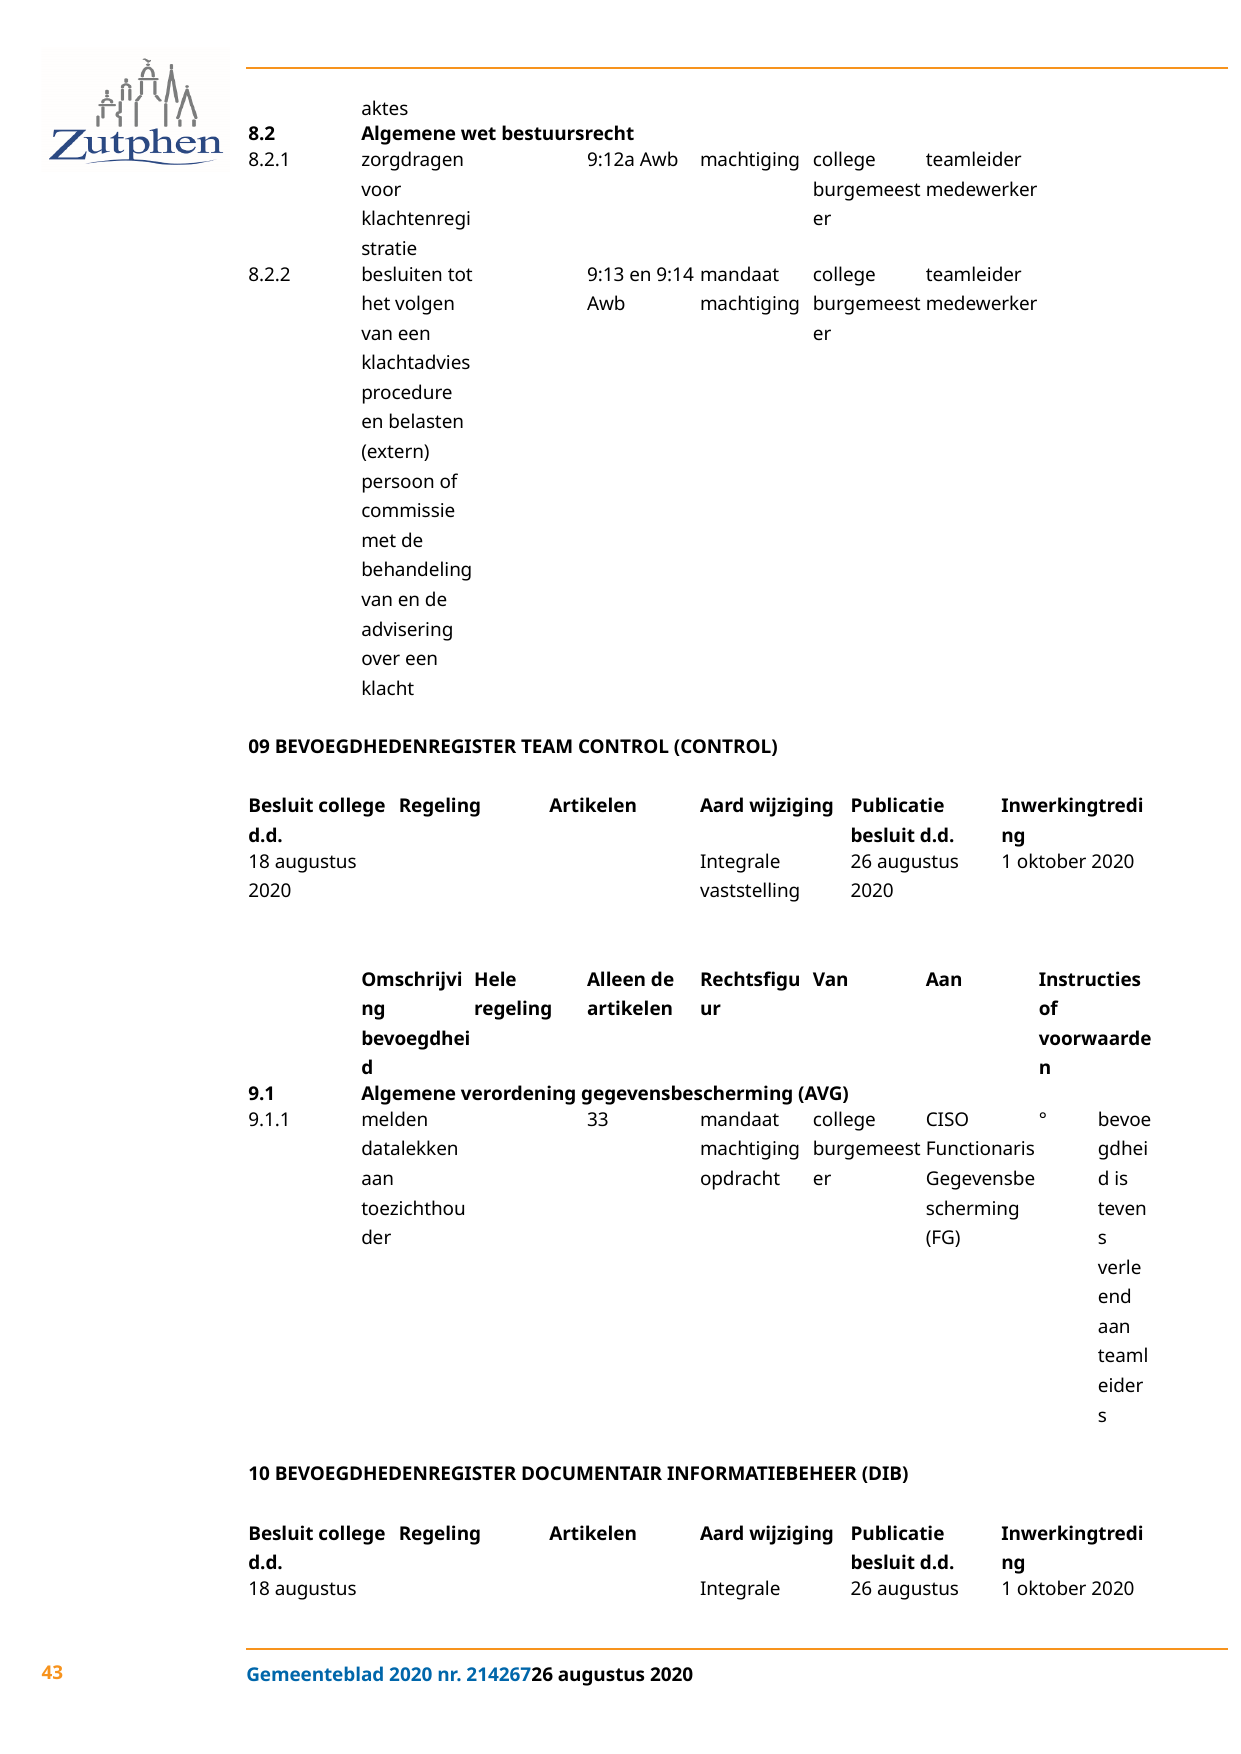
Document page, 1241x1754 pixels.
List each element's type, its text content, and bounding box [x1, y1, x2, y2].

table_header Instructies of voorwaarden [1039, 966, 1152, 1080]
table_cell 8.2 [248, 121, 361, 146]
table_cell 9:13 en 9:14 Awb [587, 261, 700, 701]
table_header [248, 966, 361, 1080]
table_header Inwerkingtreding [1001, 1520, 1152, 1575]
table_header Rechtsfiguur [700, 966, 813, 1080]
table_cell [700, 95, 813, 121]
table_cell [549, 1575, 700, 1601]
table_cell 9:12a Awb [587, 146, 700, 261]
table_header Hele regeling [474, 966, 587, 1080]
table_cell Integrale [700, 1575, 850, 1601]
table_header Artikelen [549, 1520, 700, 1575]
table_cell [926, 95, 1038, 121]
table_cell 33 [587, 1106, 700, 1428]
table_header Aard wijziging [700, 1520, 850, 1575]
table_header Besluit college d.d. [248, 793, 398, 848]
table_cell 8.2.1 [248, 146, 361, 261]
table_cell teamleider medewerker [926, 261, 1038, 701]
table_cell [474, 261, 587, 701]
table_cell besluiten tot het volgen van een klachtadviesprocedure en belasten (extern) persoon of commissie met de behandeling van en de advisering over een klacht [361, 261, 474, 701]
table_cell [399, 1575, 549, 1601]
table_cell college burgemeester [813, 261, 926, 701]
table_cell [1039, 261, 1152, 701]
table_cell [587, 95, 700, 121]
table_cell [1039, 146, 1152, 261]
table_header Regeling [399, 793, 549, 848]
table_cell Algemene wet bestuursrecht [361, 121, 1152, 146]
table_cell [813, 95, 926, 121]
table_cell 26 augustus [850, 1575, 1001, 1601]
table_cell 9.1 [248, 1080, 361, 1106]
table_cell 18 augustus [248, 1575, 398, 1601]
table_header Regeling [399, 1520, 549, 1575]
table_header Publicatie besluit d.d. [850, 1520, 1001, 1575]
table_cell 1 oktober 2020 [1001, 848, 1152, 903]
table_header Besluit college d.d. [248, 1520, 398, 1575]
table_cell aktes [361, 95, 474, 121]
text 09 BEVOEGDHEDENREGISTER TEAM CONTROL (CONTROL) [248, 733, 1152, 759]
table_cell college burgemeester [813, 146, 926, 261]
table_header Omschrijving bevoegdheid [361, 966, 474, 1080]
table_cell [474, 146, 587, 261]
table_header Aan [926, 966, 1038, 1080]
table_cell zorgdragen voor klachtenregistratie [361, 146, 474, 261]
text 10 BEVOEGDHEDENREGISTER DOCUMENTAIR INFORMATIEBEHEER (DIB) [248, 1460, 1152, 1486]
table_cell 8.2.2 [248, 261, 361, 701]
table_header Van [813, 966, 926, 1080]
table_cell [248, 95, 361, 121]
table_header Inwerkingtreding [1001, 793, 1152, 848]
table_cell bevoegdheid is tevens verleend aan teamleiders [1039, 1106, 1152, 1428]
table_header Aard wijziging [700, 793, 850, 848]
table_cell 1 oktober 2020 [1001, 1575, 1152, 1601]
table_cell mandaat machtiging opdracht [700, 1106, 813, 1428]
table_cell melden datalekken aan toezichthouder [361, 1106, 474, 1428]
table_cell teamleider medewerker [926, 146, 1038, 261]
table_header Alleen de artikelen [587, 966, 700, 1080]
table_cell mandaat machtiging [700, 261, 813, 701]
table_cell [474, 95, 587, 121]
table_header Publicatie besluit d.d. [850, 793, 1001, 848]
table_cell 18 augustus 2020 [248, 848, 398, 903]
table_cell [399, 848, 549, 903]
table_cell [474, 1106, 587, 1428]
table_cell Algemene verordening gegevensbescherming (AVG) [361, 1080, 1152, 1106]
table_cell 26 augustus 2020 [850, 848, 1001, 903]
table_cell college burgemeester [813, 1106, 926, 1428]
table_header Artikelen [549, 793, 700, 848]
table_cell CISO Functionaris Gegevensbescherming (FG) [926, 1106, 1038, 1428]
table_cell Integrale vaststelling [700, 848, 850, 903]
picture [41, 47, 231, 172]
table_cell [549, 848, 700, 903]
table_cell 9.1.1 [248, 1106, 361, 1428]
table_cell machtiging [700, 146, 813, 261]
table_cell [1039, 95, 1152, 121]
